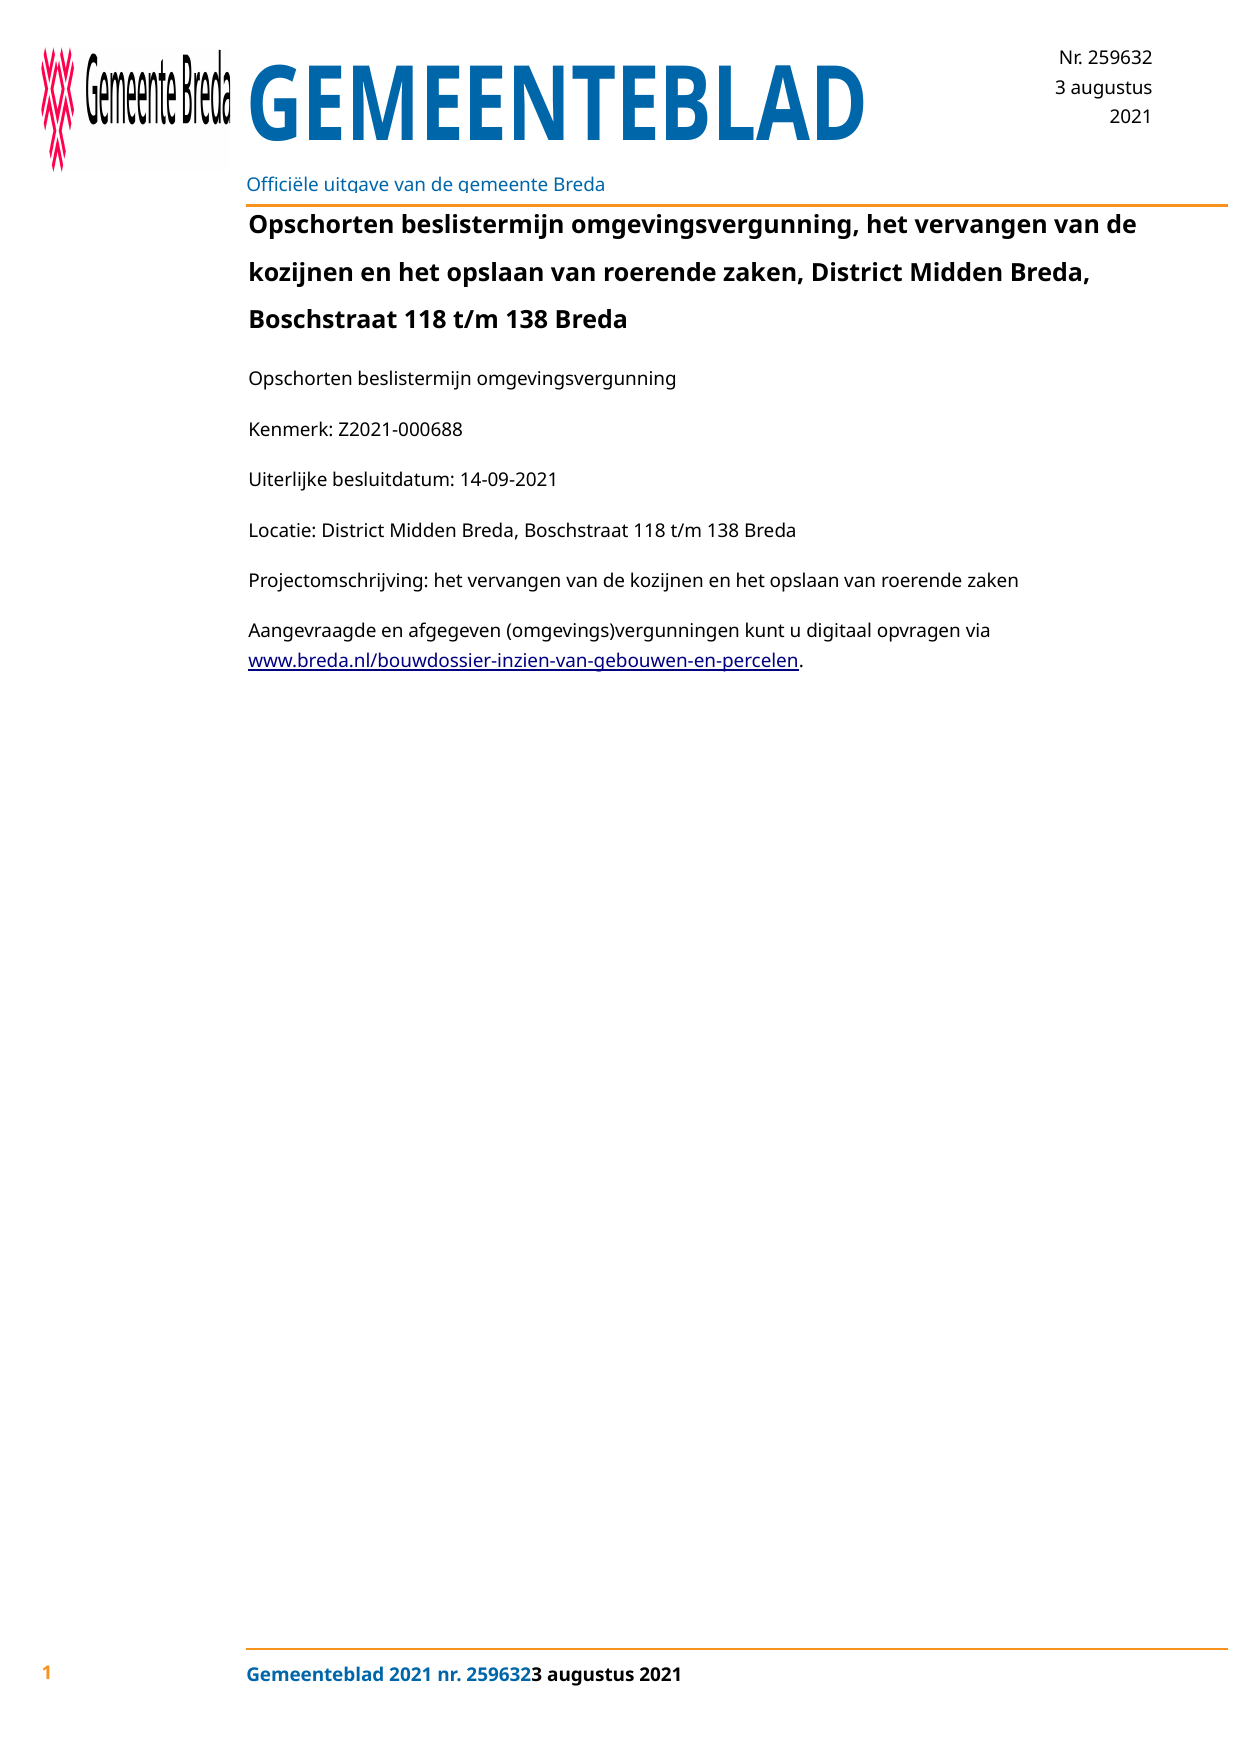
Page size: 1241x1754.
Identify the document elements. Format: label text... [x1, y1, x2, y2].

text Opschorten beslistermijn omgevingsvergunning [248, 366, 1152, 391]
text Kenmerk: Z2021-000688 [248, 416, 1152, 442]
text Aangevraagde en afgegeven (omgevings)vergunningen kunt u digitaal opvragen via www.breda.nl/bouwdossier-inzien-van-gebouwen-en-percelen. [248, 618, 1152, 673]
text Opschorten beslistermijn omgevingsvergunning, het vervangen van de kozijnen en het opslaan van roerende zaken, District Midden Breda, Boschstraat 118 t/m 138 Breda [248, 207, 1152, 336]
text Projectomschrijving: het vervangen van de kozijnen en het opslaan van roerende zaken [248, 567, 1152, 593]
picture [41, 47, 231, 172]
text Locatie: District Midden Breda, Boschstraat 118 t/m 138 Breda [248, 517, 1152, 542]
text Uiterlijke besluitdatum: 14-09-2021 [248, 466, 1152, 492]
